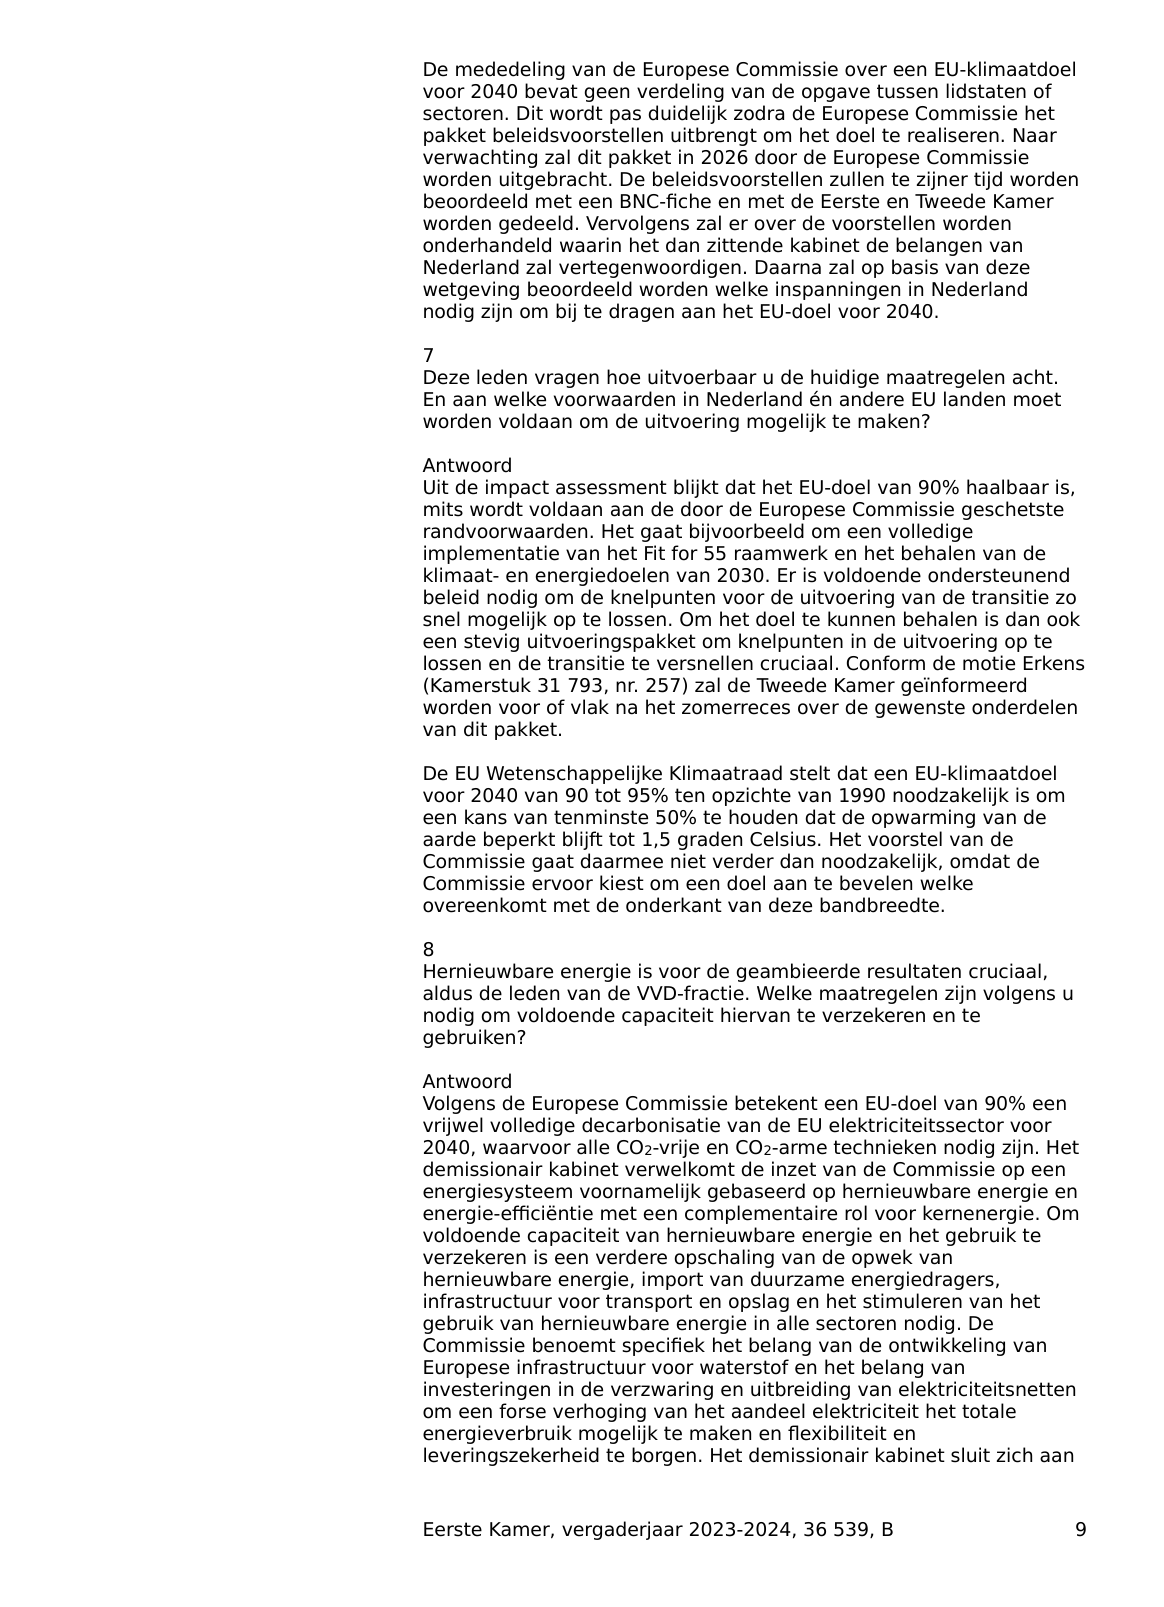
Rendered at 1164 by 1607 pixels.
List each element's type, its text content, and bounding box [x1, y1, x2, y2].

text 7 [422, 345, 1087, 367]
text Volgens de Europese Commissie betekent een EU-doel van 90% een vrijwel volledige decarbonisatie van de EU elektriciteitssector voor 2040, waarvoor alle CO2-vrije en CO2-arme technieken nodig zijn. Het demissionair kabinet verwelkomt de inzet van de Commissie op een energiesysteem voornamelijk gebaseerd op hernieuwbare energie en energie-efficiëntie met een complementaire rol voor kernenergie. Om voldoende capaciteit van hernieuwbare energie en het gebruik te verzekeren is een verdere opschaling van de opwek van hernieuwbare energie, import van duurzame energiedragers, infrastructuur voor transport en opslag en het stimuleren van het gebruik van hernieuwbare energie in alle sectoren nodig. De Commissie benoemt specifiek het belang van de ontwikkeling van Europese infrastructuur voor waterstof en het belang van investeringen in de verzwaring en uitbreiding van elektriciteitsnetten om een forse verhoging van het aandeel elektriciteit het totale energieverbruik mogelijk te maken en flexibiliteit en leveringszekerheid te borgen. Het demissionair kabinet sluit zich aan [422, 1093, 1087, 1467]
text Antwoord [422, 455, 1087, 477]
text Uit de impact assessment blijkt dat het EU-doel van 90% haalbaar is, mits wordt voldaan aan de door de Europese Commissie geschetste randvoorwaarden. Het gaat bijvoorbeeld om een volledige implementatie van het Fit for 55 raamwerk en het behalen van de klimaat- en energiedoelen van 2030. Er is voldoende ondersteunend beleid nodig om de knelpunten voor de uitvoering van de transitie zo snel mogelijk op te lossen. Om het doel te kunnen behalen is dan ook een stevig uitvoeringspakket om knelpunten in de uitvoering op te lossen en de transitie te versnellen cruciaal. Conform de motie Erkens (Kamerstuk 31 793, nr. 257) zal de Tweede Kamer geïnformeerd worden voor of vlak na het zomerreces over de gewenste onderdelen van dit pakket. [422, 477, 1087, 741]
text De EU Wetenschappelijke Klimaatraad stelt dat een EU-klimaatdoel voor 2040 van 90 tot 95% ten opzichte van 1990 noodzakelijk is om een kans van tenminste 50% te houden dat de opwarming van de aarde beperkt blijft tot 1,5 graden Celsius. Het voorstel van de Commissie gaat daarmee niet verder dan noodzakelijk, omdat de Commissie ervoor kiest om een doel aan te bevelen welke overeenkomt met de onderkant van deze bandbreedte. [422, 763, 1087, 917]
text Antwoord [422, 1071, 1087, 1093]
text Deze leden vragen hoe uitvoerbaar u de huidige maatregelen acht. En aan welke voorwaarden in Nederland én andere EU landen moet worden voldaan om de uitvoering mogelijk te maken? [422, 367, 1087, 433]
text 8 [422, 939, 1087, 961]
text De mededeling van de Europese Commissie over een EU-klimaatdoel voor 2040 bevat geen verdeling van de opgave tussen lidstaten of sectoren. Dit wordt pas duidelijk zodra de Europese Commissie het pakket beleidsvoorstellen uitbrengt om het doel te realiseren. Naar verwachting zal dit pakket in 2026 door de Europese Commissie worden uitgebracht. De beleidsvoorstellen zullen te zijner tijd worden beoordeeld met een BNC-fiche en met de Eerste en Tweede Kamer worden gedeeld. Vervolgens zal er over de voorstellen worden onderhandeld waarin het dan zittende kabinet de belangen van Nederland zal vertegenwoordigen. Daarna zal op basis van deze wetgeving beoordeeld worden welke inspanningen in Nederland nodig zijn om bij te dragen aan het EU-doel voor 2040. [422, 59, 1087, 323]
text Hernieuwbare energie is voor de geambieerde resultaten cruciaal, aldus de leden van de VVD-fractie. Welke maatregelen zijn volgens u nodig om voldoende capaciteit hiervan te verzekeren en te gebruiken? [422, 961, 1087, 1049]
